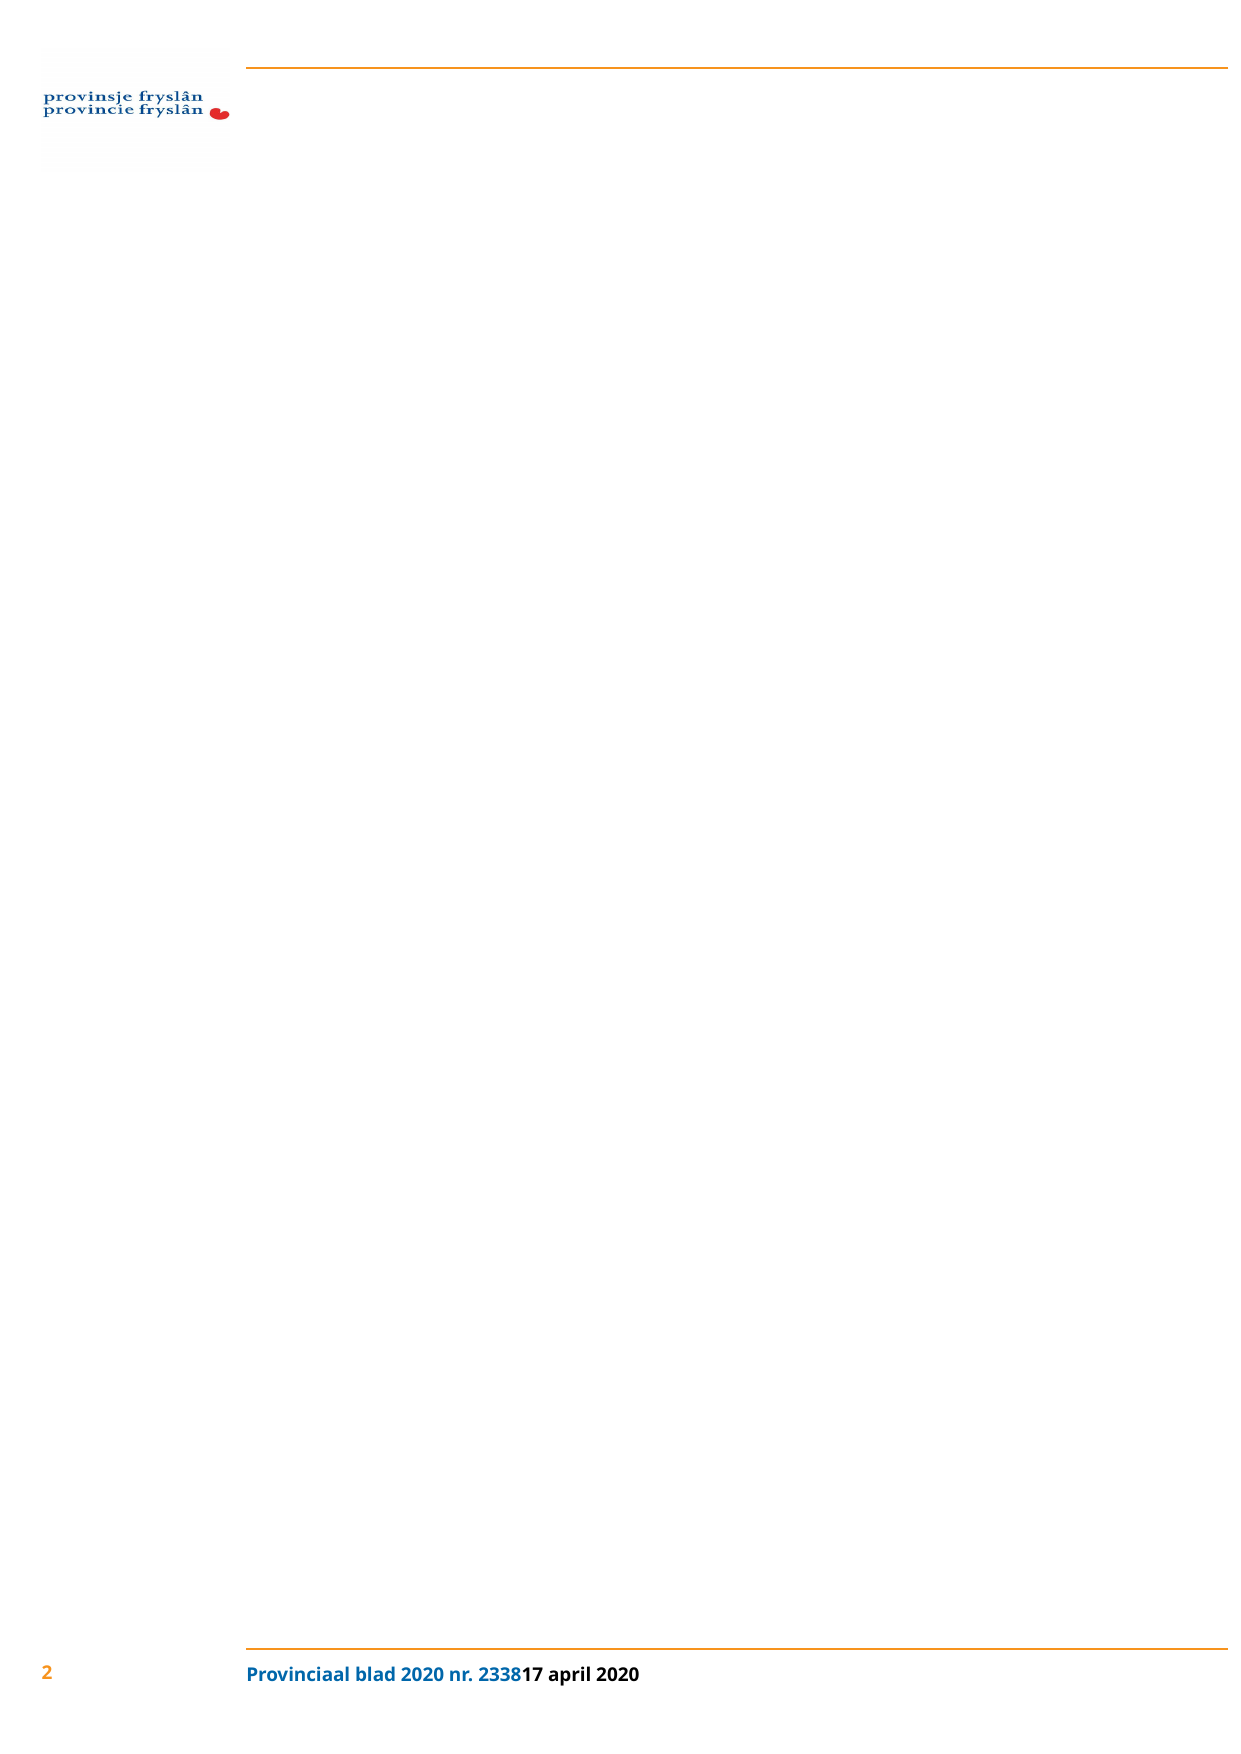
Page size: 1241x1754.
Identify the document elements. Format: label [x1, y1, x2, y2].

picture [41, 47, 231, 172]
